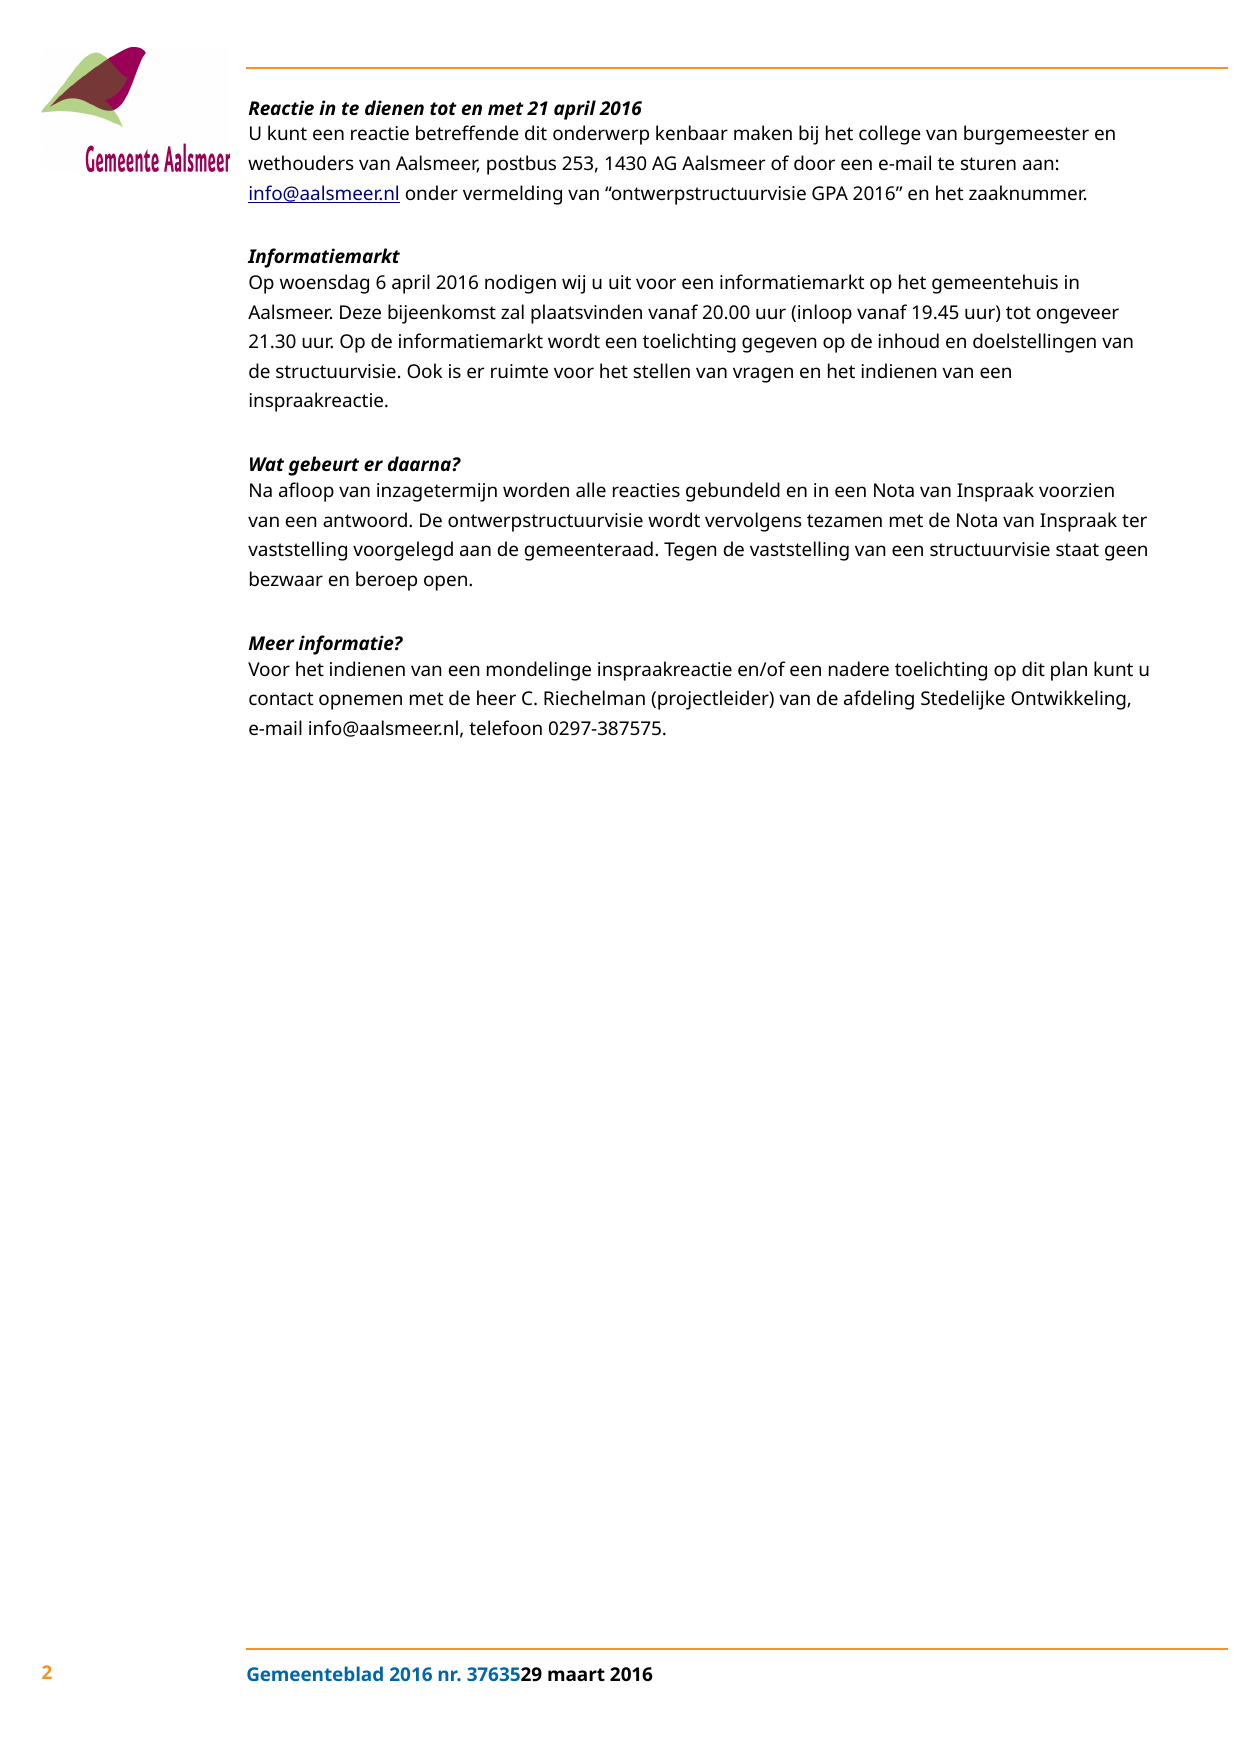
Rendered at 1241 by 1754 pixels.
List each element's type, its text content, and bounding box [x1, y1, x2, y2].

picture [41, 47, 231, 172]
text Voor het indienen van een mondelinge inspraakreactie en/of een nadere toelichting op dit plan kunt u contact opnemen met de heer C. Riechelman (projectleider) van de afdeling Stedelijke Ontwikkeling, e-mail info@aalsmeer.nl, telefoon 0297-387575. [248, 656, 1152, 741]
text Meer informatie? [248, 630, 1152, 656]
text Informatiemarkt [248, 244, 1152, 269]
text Op woensdag 6 april 2016 nodigen wij u uit voor een informatiemarkt op het gemeentehuis in Aalsmeer. Deze bijeenkomst zal plaatsvinden vanaf 20.00 uur (inloop vanaf 19.45 uur) tot ongeveer 21.30 uur. Op de informatiemarkt wordt een toelichting gegeven op de inhoud en doelstellingen van de structuurvisie. Ook is er ruimte voor het stellen van vragen en het indienen van een inspraakreactie. [248, 269, 1152, 413]
text Wat gebeurt er daarna? [248, 452, 1152, 477]
text U kunt een reactie betreffende dit onderwerp kenbaar maken bij het college van burgemeester en wethouders van Aalsmeer, postbus 253, 1430 AG Aalsmeer of door een e-mail te sturen aan: info@aalsmeer.nl onder vermelding van “ontwerpstructuurvisie GPA 2016” en het zaaknummer. [248, 121, 1152, 205]
text Na afloop van inzagetermijn worden alle reacties gebundeld en in een Nota van Inspraak voorzien van een antwoord. De ontwerpstructuurvisie wordt vervolgens tezamen met de Nota van Inspraak ter vaststelling voorgelegd aan de gemeenteraad. Tegen de vaststelling van een structuurvisie staat geen bezwaar en beroep open. [248, 477, 1152, 592]
text Reactie in te dienen tot en met 21 april 2016 [248, 95, 1152, 121]
